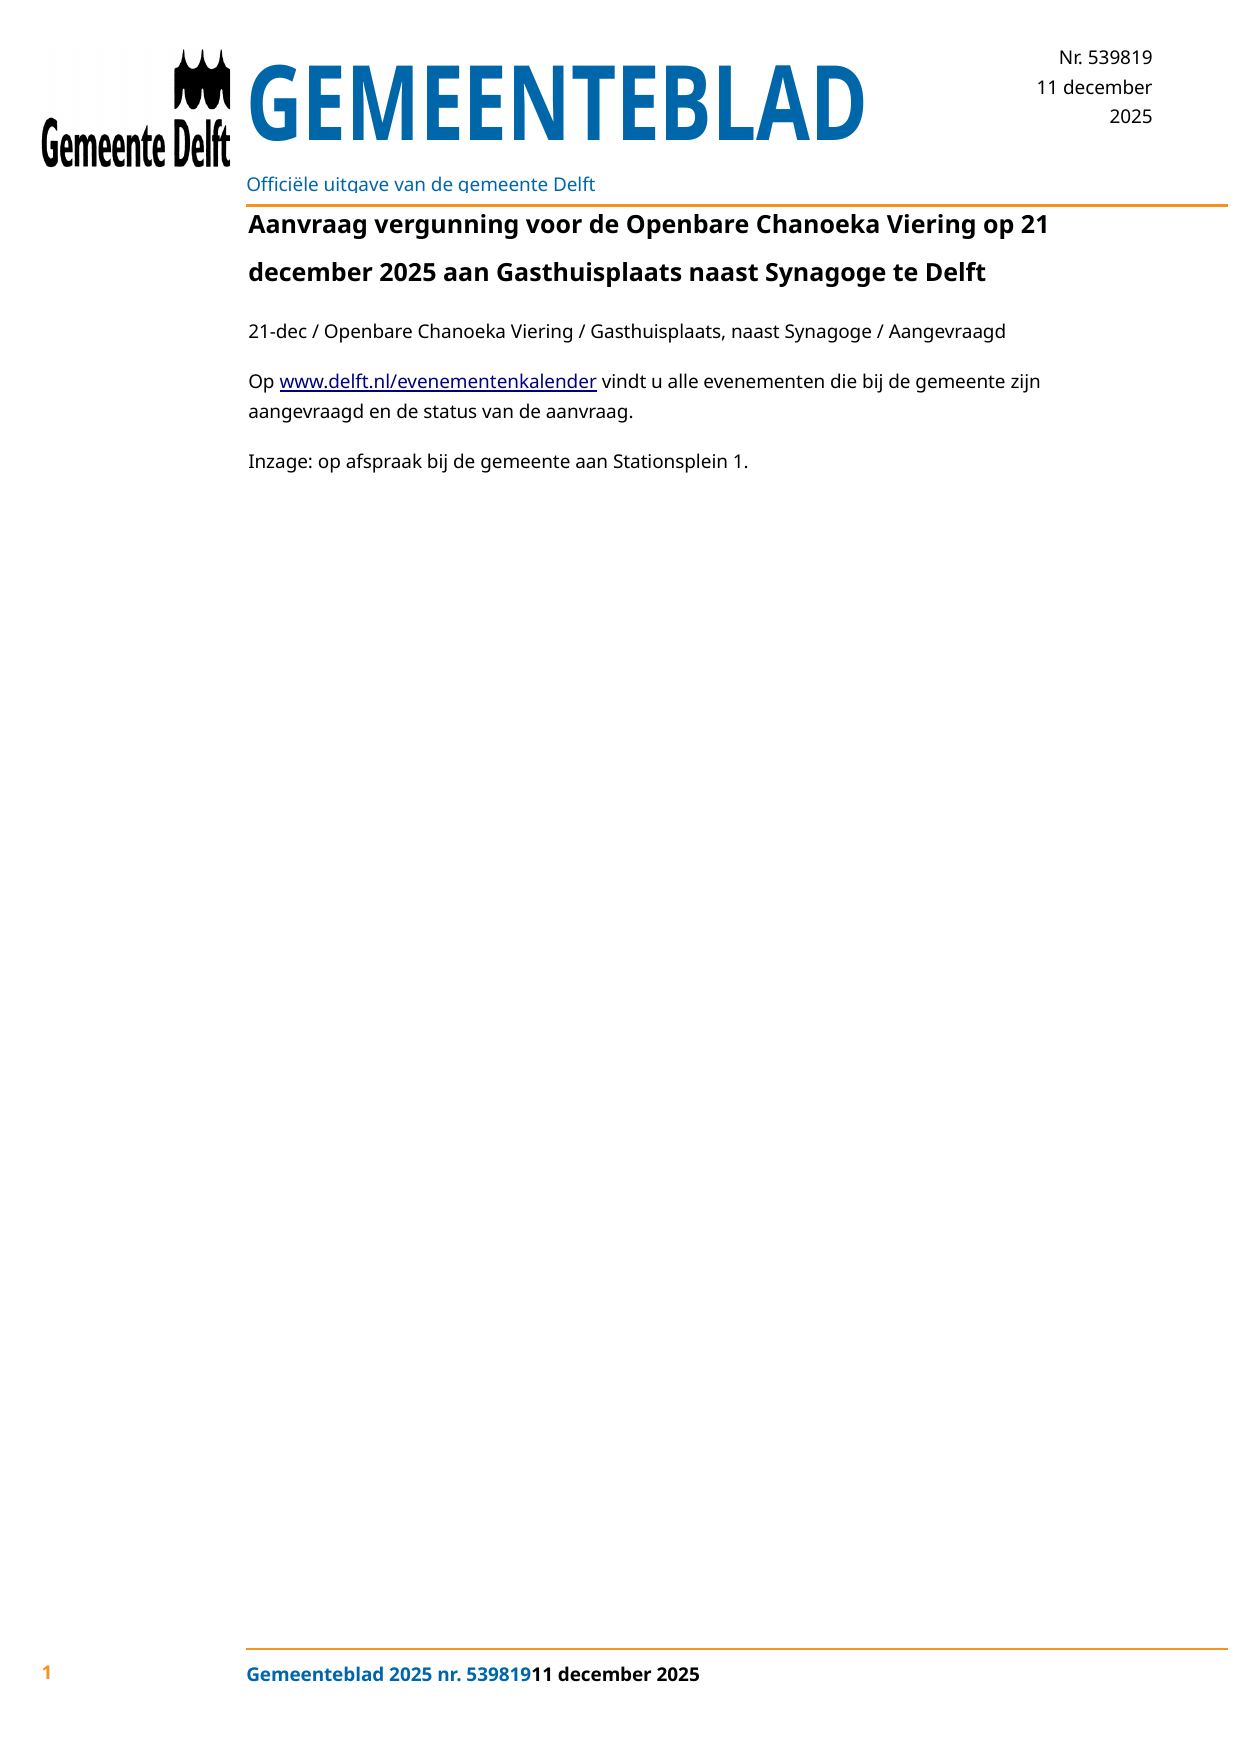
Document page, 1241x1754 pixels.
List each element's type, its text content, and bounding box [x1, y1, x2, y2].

text Aanvraag vergunning voor de Openbare Chanoeka Viering op 21 december 2025 aan Gasthuisplaats naast Synagoge te Delft [248, 207, 1152, 288]
text 21-dec / Openbare Chanoeka Viering / Gasthuisplaats, naast Synagoge / Aangevraagd [248, 318, 1152, 344]
picture [41, 47, 231, 172]
text Op www.delft.nl/evenementenkalender vindt u alle evenementen die bij de gemeente zijn aangevraagd en de status van de aanvraag. [248, 368, 1152, 424]
text Inzage: op afspraak bij de gemeente aan Stationsplein 1. [248, 448, 1152, 474]
